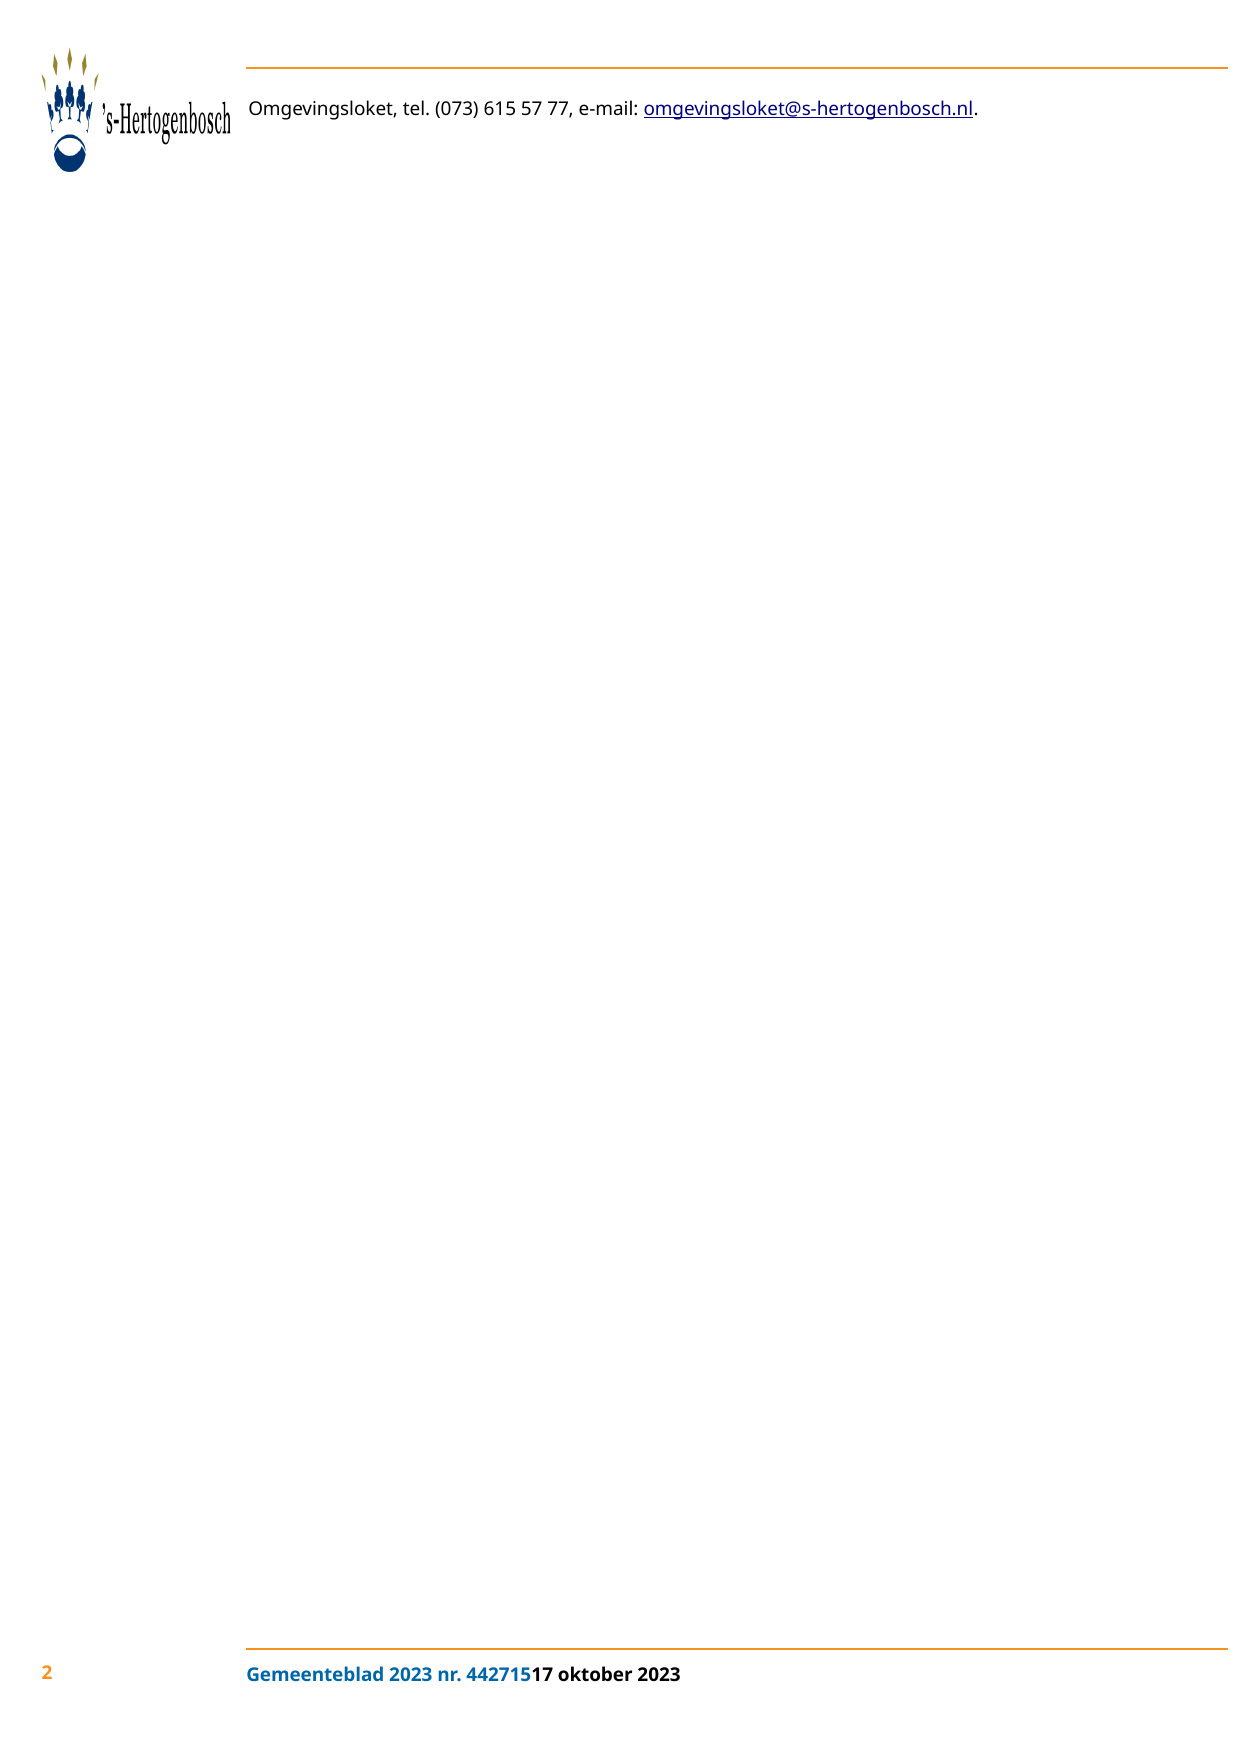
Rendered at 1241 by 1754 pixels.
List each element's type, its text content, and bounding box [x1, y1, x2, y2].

picture [41, 47, 231, 172]
text Omgevingsloket, tel. (073) 615 57 77, e-mail: omgevingsloket@s-hertogenbosch.nl. [248, 95, 1152, 121]
